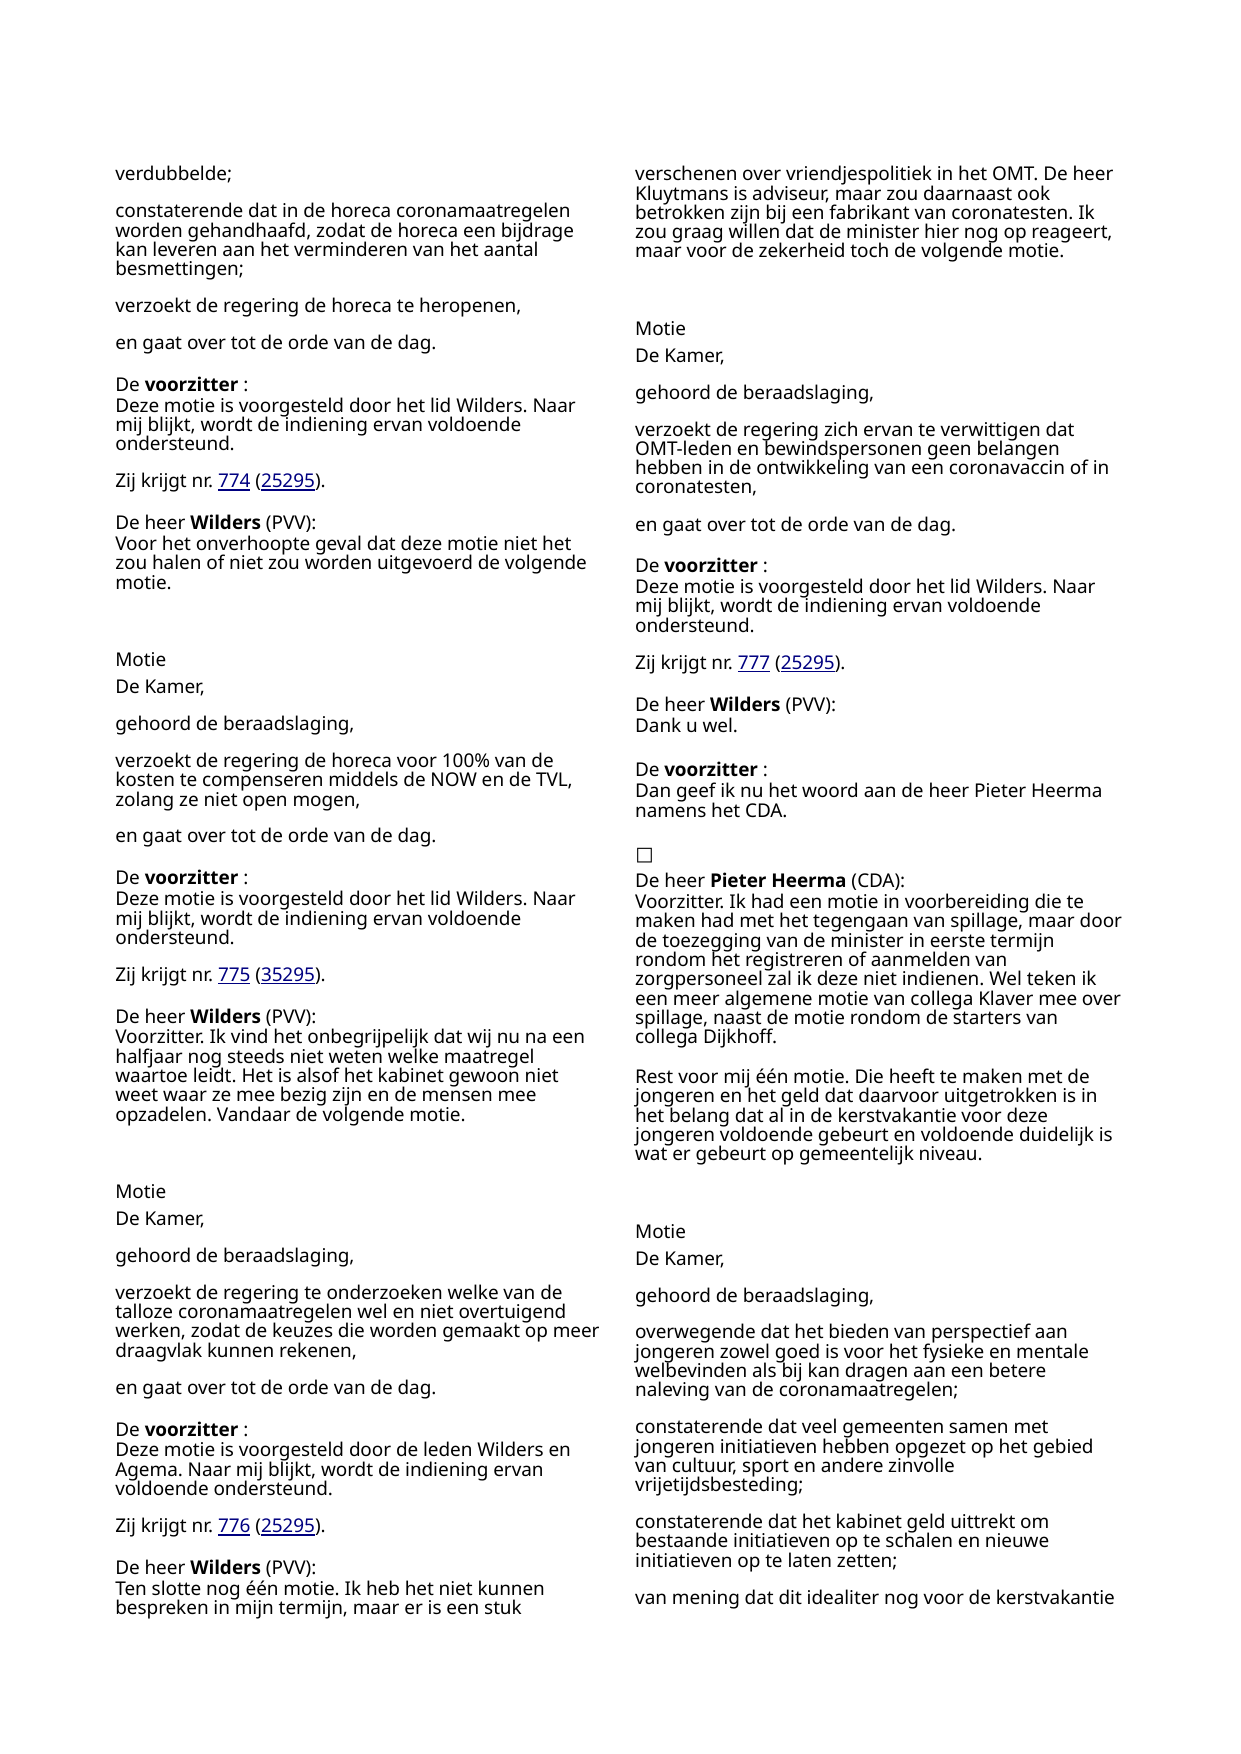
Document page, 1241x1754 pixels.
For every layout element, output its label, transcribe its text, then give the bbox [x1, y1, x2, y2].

text Voorzitter. Ik vind het onbegrijpelijk dat wij nu na een halfjaar nog steeds niet weten welke maatregel waartoe leidt. Het is alsof het kabinet gewoon niet weet waar ze mee bezig zijn en de mensen mee opzadelen. Vandaar de volgende motie. [115, 1028, 605, 1125]
text Zij krijgt nr. 775 (35295). [115, 966, 605, 985]
text De heer Pieter Heerma (CDA): [635, 867, 1125, 893]
text en gaat over tot de orde van de dag. [115, 1379, 605, 1398]
text De heer Wilders (PVV): [115, 1554, 605, 1580]
text Dank u wel. [635, 717, 1125, 736]
text Ten slotte nog één motie. Ik heb het niet kunnen bespreken in mijn termijn, maar er is een stuk [115, 1580, 605, 1618]
text Motie [115, 1178, 605, 1204]
text gehoord de beraadslaging, [115, 1247, 605, 1266]
text verdubbelde; [115, 165, 605, 184]
text Deze motie is voorgesteld door de leden Wilders en Agema. Naar mij blijkt, wordt de indiening ervan voldoende ondersteund. [115, 1441, 605, 1499]
text Deze motie is voorgesteld door het lid Wilders. Naar mij blijkt, wordt de indiening ervan voldoende ondersteund. [635, 578, 1125, 636]
text Motie [635, 315, 1125, 341]
text verzoekt de regering te onderzoeken welke van de talloze coronamaatregelen wel en niet overtuigend werken, zodat de keuzes die worden gemaakt op meer draagvlak kunnen rekenen, [115, 1284, 605, 1361]
text De Kamer, [115, 678, 605, 697]
text De heer Wilders (PVV): [115, 1003, 605, 1028]
text Zij krijgt nr. 777 (25295). [635, 654, 1125, 673]
text constaterende dat in de horeca coronamaatregelen worden gehandhaafd, zodat de horeca een bijdrage kan leveren aan het verminderen van het aantal besmettingen; [115, 202, 605, 279]
text Voorzitter. Ik had een motie in voorbereiding die te maken had met het tegengaan van spillage, maar door de toezegging van de minister in eerste termijn rondom het registreren of aanmelden van zorgpersoneel zal ik deze niet indienen. Wel teken ik een meer algemene motie van collega Klaver mee over spillage, naast de motie rondom de starters van collega Dijkhoff. [635, 893, 1125, 1047]
text overwegende dat het bieden van perspectief aan jongeren zowel goed is voor het fysieke en mentale welbevinden als bij kan dragen aan een betere naleving van de coronamaatregelen; [635, 1323, 1125, 1401]
text gehoord de beraadslaging, [115, 715, 605, 734]
text Zij krijgt nr. 776 (25295). [115, 1517, 605, 1536]
text De heer Wilders (PVV): [635, 691, 1125, 717]
text De voorzitter : [115, 1416, 605, 1441]
text verzoekt de regering zich ervan te verwittigen dat OMT-leden en bewindspersonen geen belangen hebben in de ontwikkeling van een coronavaccin of in coronatesten, [635, 421, 1125, 498]
text Deze motie is voorgesteld door het lid Wilders. Naar mij blijkt, wordt de indiening ervan voldoende ondersteund. [115, 397, 605, 454]
text Voor het onverhoopte geval dat deze motie niet het zou halen of niet zou worden uitgevoerd de volgende motie. [115, 535, 605, 593]
text en gaat over tot de orde van de dag. [115, 334, 605, 353]
text Motie [635, 1218, 1125, 1244]
text verschenen over vriendjespolitiek in het OMT. De heer Kluytmans is adviseur, maar zou daarnaast ook betrokken zijn bij een fabrikant van coronatesten. Ik zou graag willen dat de minister hier nog op reageert, maar voor de zekerheid toch de volgende motie. [635, 165, 1125, 262]
text en gaat over tot de orde van de dag. [115, 827, 605, 847]
text Deze motie is voorgesteld door het lid Wilders. Naar mij blijkt, wordt de indiening ervan voldoende ondersteund. [115, 890, 605, 948]
text Dan geef ik nu het woord aan de heer Pieter Heerma namens het CDA. [635, 782, 1125, 821]
text De voorzitter : [635, 757, 1125, 782]
text en gaat over tot de orde van de dag. [635, 516, 1125, 535]
text van mening dat dit idealiter nog voor de kerstvakantie [635, 1589, 1125, 1608]
text Motie [115, 646, 605, 672]
text De voorzitter : [635, 552, 1125, 578]
text constaterende dat veel gemeenten samen met jongeren initiatieven hebben opgezet op het gebied van cultuur, sport en andere zinvolle vrijetijdsbesteding; [635, 1418, 1125, 1495]
text Rest voor mij één motie. Die heeft te maken met de jongeren en het geld dat daarvoor uitgetrokken is in het belang dat al in de kerstvakantie voor deze jongeren voldoende gebeurt en voldoende duidelijk is wat er gebeurt op gemeentelijk niveau. [635, 1068, 1125, 1164]
text De Kamer, [115, 1210, 605, 1229]
text De voorzitter : [115, 864, 605, 890]
text De Kamer, [635, 347, 1125, 366]
text verzoekt de regering de horeca te heropenen, [115, 297, 605, 316]
text De voorzitter : [115, 371, 605, 397]
text De Kamer, [635, 1249, 1125, 1269]
text verzoekt de regering de horeca voor 100% van de kosten te compenseren middels de NOW en de TVL, zolang ze niet open mogen, [115, 752, 605, 810]
text constaterende dat het kabinet geld uittrekt om bestaande initiatieven op te schalen en nieuwe initiatieven op te laten zetten; [635, 1513, 1125, 1571]
text ⬜ [635, 842, 1125, 867]
text De heer Wilders (PVV): [115, 509, 605, 535]
text gehoord de beraadslaging, [635, 384, 1125, 403]
text gehoord de beraadslaging, [635, 1287, 1125, 1306]
text Zij krijgt nr. 774 (25295). [115, 472, 605, 492]
